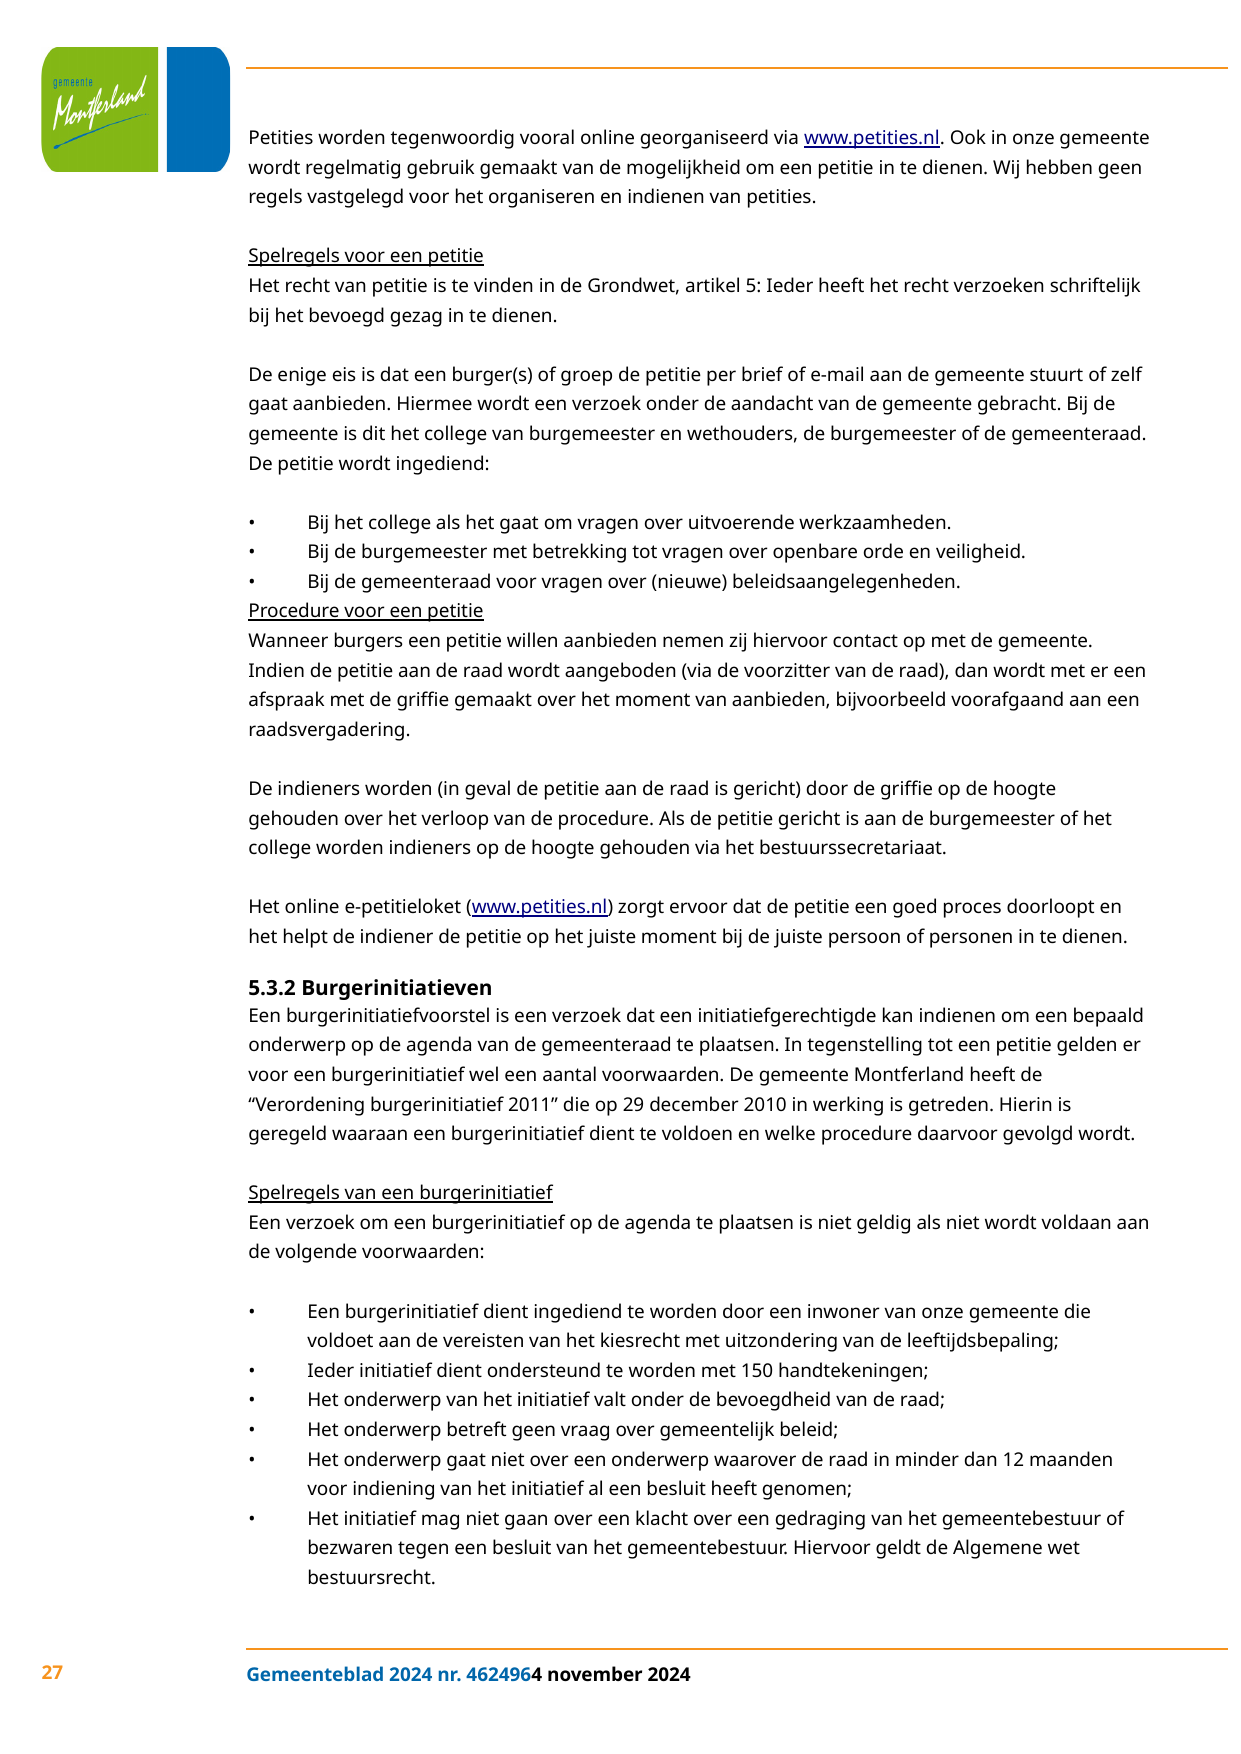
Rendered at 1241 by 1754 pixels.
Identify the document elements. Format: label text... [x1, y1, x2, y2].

list Een burgerinitiatief dient ingediend te worden door een inwoner van onze gemeente die voldoet aan de vereisten van het kiesrecht met uitzondering van de leeftijdsbepaling; [248, 1298, 1152, 1353]
text Spelregels van een burgerinitiatief [248, 1179, 1152, 1205]
list Bij de burgemeester met betrekking tot vragen over openbare orde en veiligheid. [248, 538, 1152, 564]
text Het recht van petitie is te vinden in de Grondwet, artikel 5: Ieder heeft het recht verzoeken schriftelijk bij het bevoegd gezag in te dienen. [248, 272, 1152, 328]
text Wanneer burgers een petitie willen aanbieden nemen zij hiervoor contact op met de gemeente. Indien de petitie aan de raad wordt aangeboden (via de voorzitter van de raad), dan wordt met er een afspraak met de griffie gemaakt over het moment van aanbieden, bijvoorbeeld voorafgaand aan een raadsvergadering. [248, 627, 1152, 742]
list Het initiatief mag niet gaan over een klacht over een gedraging van het gemeentebestuur of bezwaren tegen een besluit van het gemeentebestuur. Hiervoor geldt de Algemene wet bestuursrecht. [248, 1505, 1152, 1590]
text Een verzoek om een burgerinitiatief op de agenda te plaatsen is niet geldig als niet wordt voldaan aan de volgende voorwaarden: [248, 1209, 1152, 1264]
text Het online e-petitieloket (www.petities.nl) zorgt ervoor dat de petitie een goed proces doorloopt en het helpt de indiener de petitie op het juiste moment bij de juiste persoon of personen in te dienen. [248, 893, 1152, 949]
text Procedure voor een petitie [248, 598, 1152, 623]
list Bij het college als het gaat om vragen over uitvoerende werkzaamheden. [248, 509, 1152, 535]
text Spelregels voor een petitie [248, 243, 1152, 268]
list Het onderwerp betreft geen vraag over gemeentelijk beleid; [248, 1416, 1152, 1442]
text 5.3.2 Burgerinitiatieven [248, 973, 1152, 1002]
text De indieners worden (in geval de petitie aan de raad is gericht) door de griffie op de hoogte gehouden over het verloop van de procedure. Als de petitie gericht is aan de burgemeester of het college worden indieners op de hoogte gehouden via het bestuurssecretariaat. [248, 775, 1152, 860]
text Petities worden tegenwoordig vooral online georganiseerd via www.petities.nl. Ook in onze gemeente wordt regelmatig gebruik gemaakt van de mogelijkheid om een petitie in te dienen. Wij hebben geen regels vastgelegd voor het organiseren en indienen van petities. [248, 124, 1152, 209]
list Bij de gemeenteraad voor vragen over (nieuwe) beleidsaangelegenheden. [248, 568, 1152, 594]
text De enige eis is dat een burger(s) of groep de petitie per brief of e-mail aan de gemeente stuurt of zelf gaat aanbieden. Hiermee wordt een verzoek onder de aandacht van de gemeente gebracht. Bij de gemeente is dit het college van burgemeester en wethouders, de burgemeester of de gemeenteraad. De petitie wordt ingediend: [248, 361, 1152, 476]
text Een burgerinitiatiefvoorstel is een verzoek dat een initiatiefgerechtigde kan indienen om een bepaald onderwerp op de agenda van de gemeenteraad te plaatsen. In tegenstelling tot een petitie gelden er voor een burgerinitiatief wel een aantal voorwaarden. De gemeente Montferland heeft de “Verordening burgerinitiatief 2011” die op 29 december 2010 in werking is getreden. Hierin is geregeld waaraan een burgerinitiatief dient te voldoen en welke procedure daarvoor gevolgd wordt. [248, 1002, 1152, 1146]
list Ieder initiatief dient ondersteund te worden met 150 handtekeningen; [248, 1357, 1152, 1383]
picture [41, 47, 231, 172]
list Het onderwerp gaat niet over een onderwerp waarover de raad in minder dan 12 maanden voor indiening van het initiatief al een besluit heeft genomen; [248, 1446, 1152, 1501]
list Het onderwerp van het initiatief valt onder de bevoegdheid van de raad; [248, 1387, 1152, 1412]
